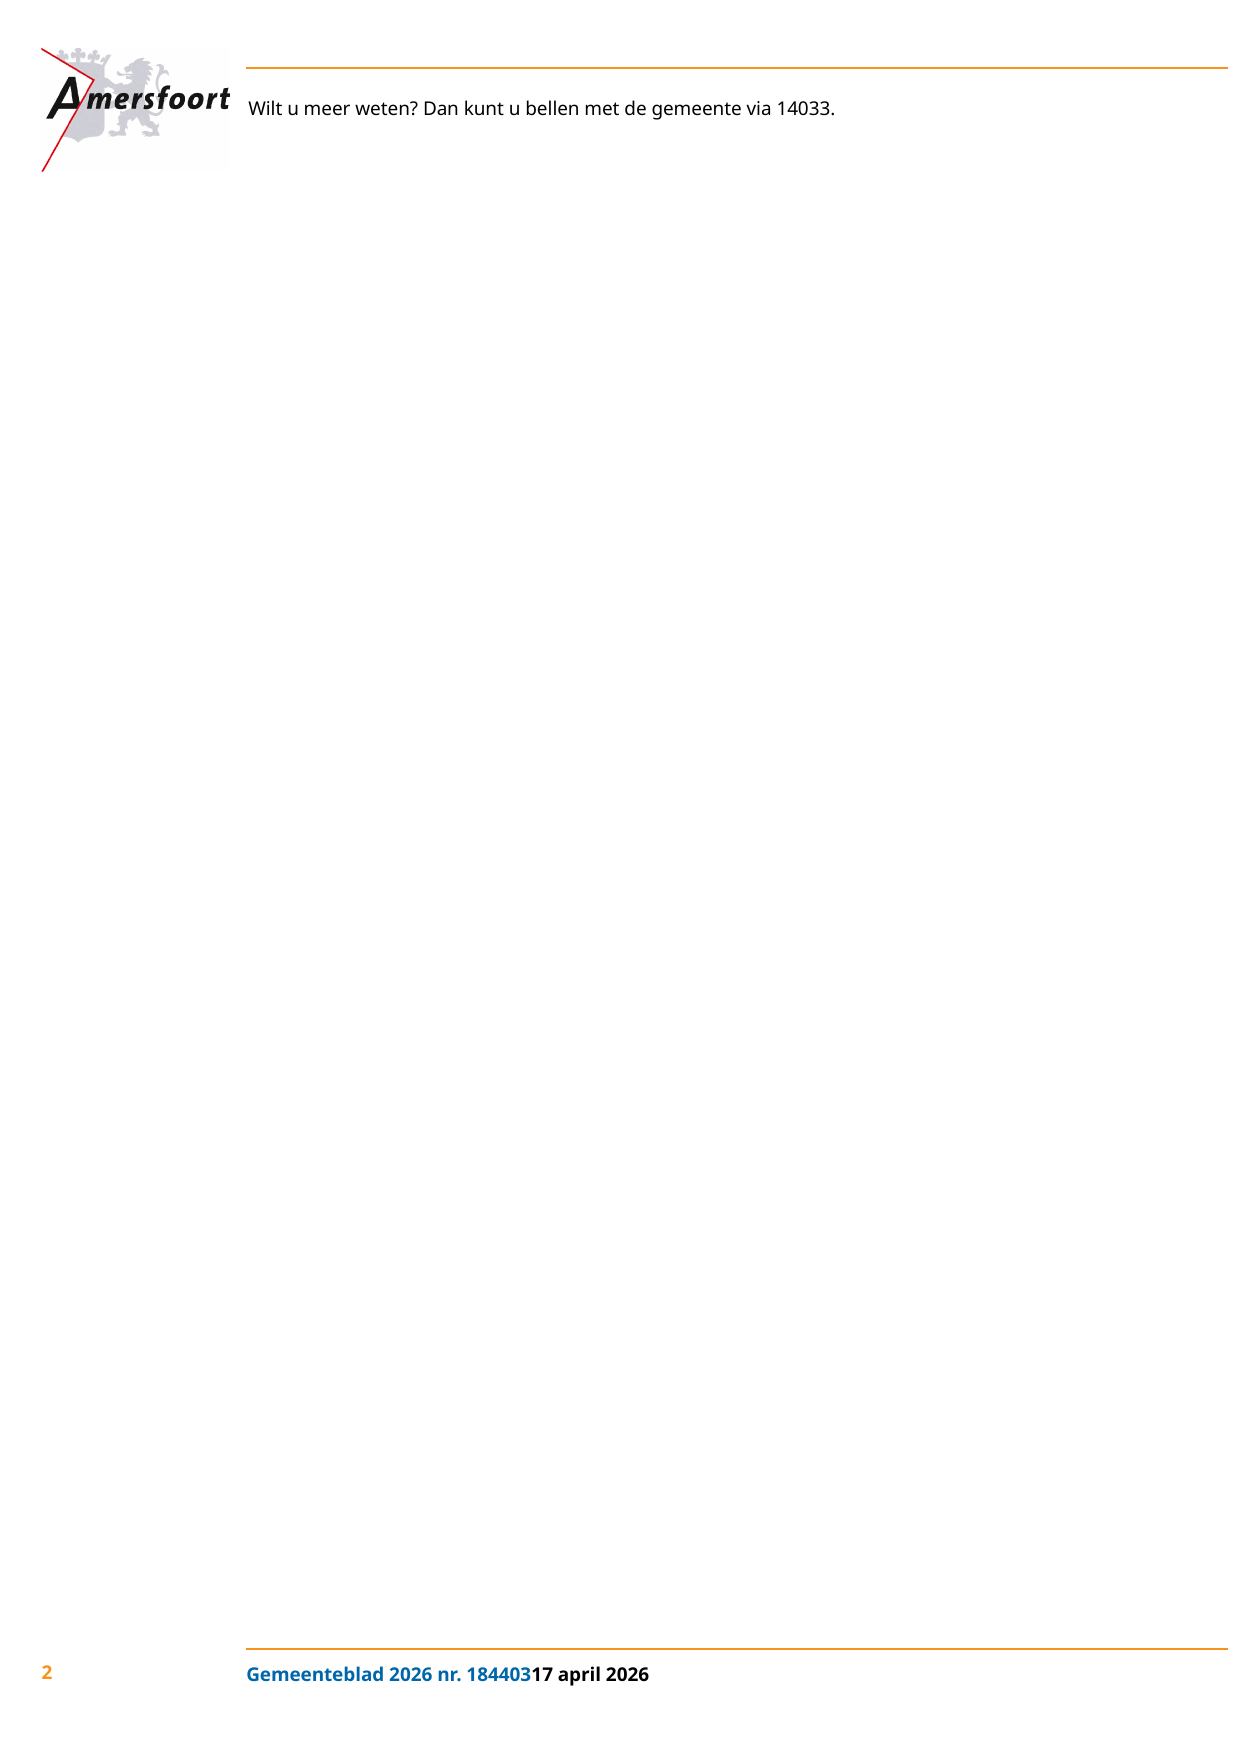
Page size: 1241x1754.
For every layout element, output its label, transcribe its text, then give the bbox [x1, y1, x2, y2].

picture [41, 47, 231, 172]
text Wilt u meer weten? Dan kunt u bellen met de gemeente via 14033. [248, 95, 1152, 121]
